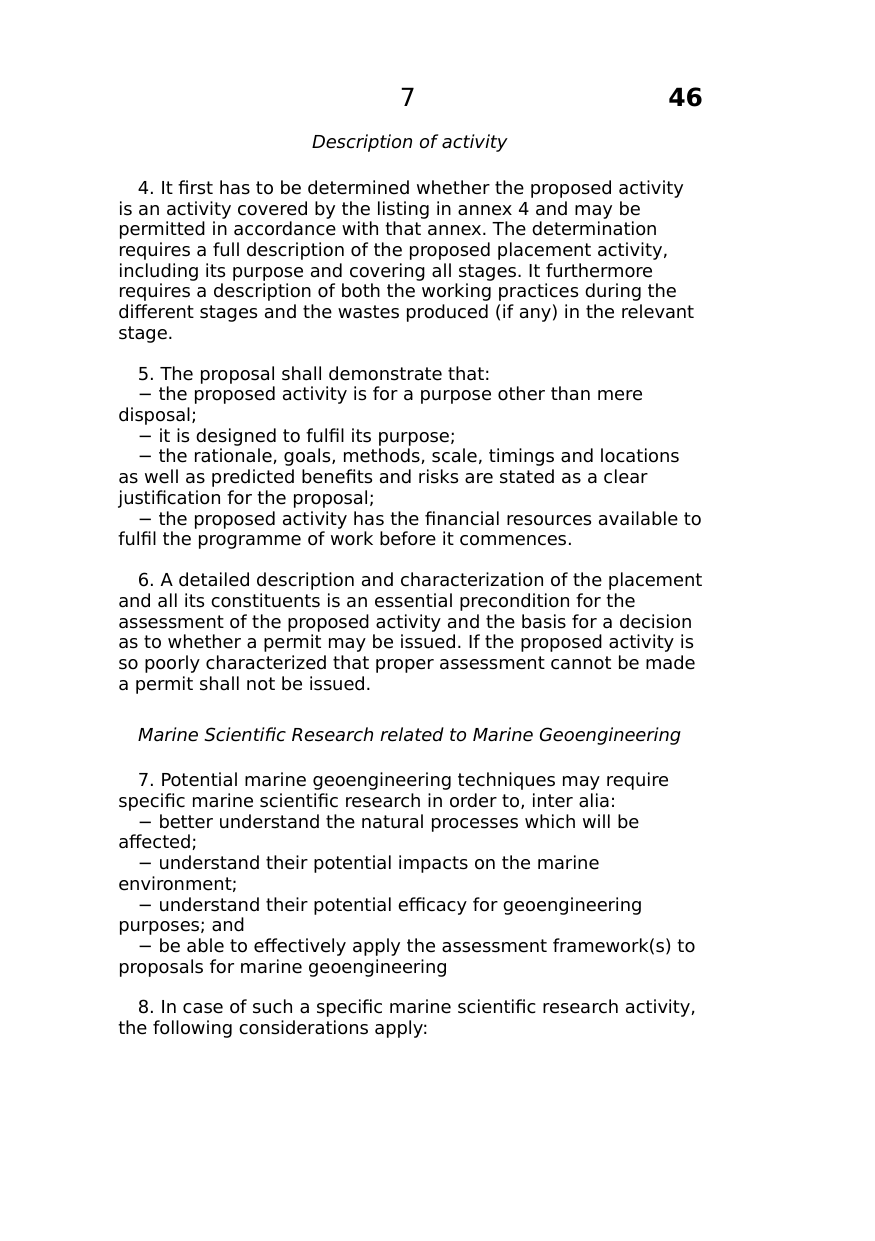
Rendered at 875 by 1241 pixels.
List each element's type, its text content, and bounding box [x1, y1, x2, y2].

text 8. In case of such a specific marine scientific research activity, the following considerations apply: [118, 997, 703, 1039]
text − the proposed activity has the financial resources available to fulfil the programme of work before it commences. [118, 508, 703, 550]
text 4. It first has to be determined whether the proposed activity is an activity covered by the listing in annex 4 and may be permitted in accordance with that annex. The determination requires a full description of the proposed placement activity, including its purpose and covering all stages. It furthermore requires a description of both the working practices during the different stages and the wastes produced (if any) in the relevant stage. [118, 178, 703, 343]
text − the proposed activity is for a purpose other than mere disposal; [118, 384, 703, 426]
text − understand their potential efficacy for geoengineering purposes; and [118, 894, 703, 936]
text − understand their potential impacts on the marine environment; [118, 853, 703, 894]
subtitle Description of activity [118, 132, 703, 153]
text − be able to effectively apply the assessment framework(s) to proposals for marine geoengineering [118, 936, 703, 977]
text − it is designed to fulfil its purpose; [118, 426, 703, 446]
text − better understand the natural processes which will be affected; [118, 812, 703, 853]
text 6. A detailed description and characterization of the placement and all its constituents is an essential precondition for the assessment of the proposed activity and the basis for a decision as to whether a permit may be issued. If the proposed activity is so poorly characterized that proper assessment cannot be made a permit shall not be issued. [118, 570, 703, 694]
text 7. Potential marine geoengineering techniques may require specific marine scientific research in order to, inter alia: [118, 770, 703, 812]
text − the rationale, goals, methods, scale, timings and locations as well as predicted benefits and risks are stated as a clear justification for the proposal; [118, 446, 703, 508]
text 5. The proposal shall demonstrate that: [118, 363, 703, 384]
subtitle Marine Scientific Research related to Marine Geoengineering [118, 724, 703, 745]
